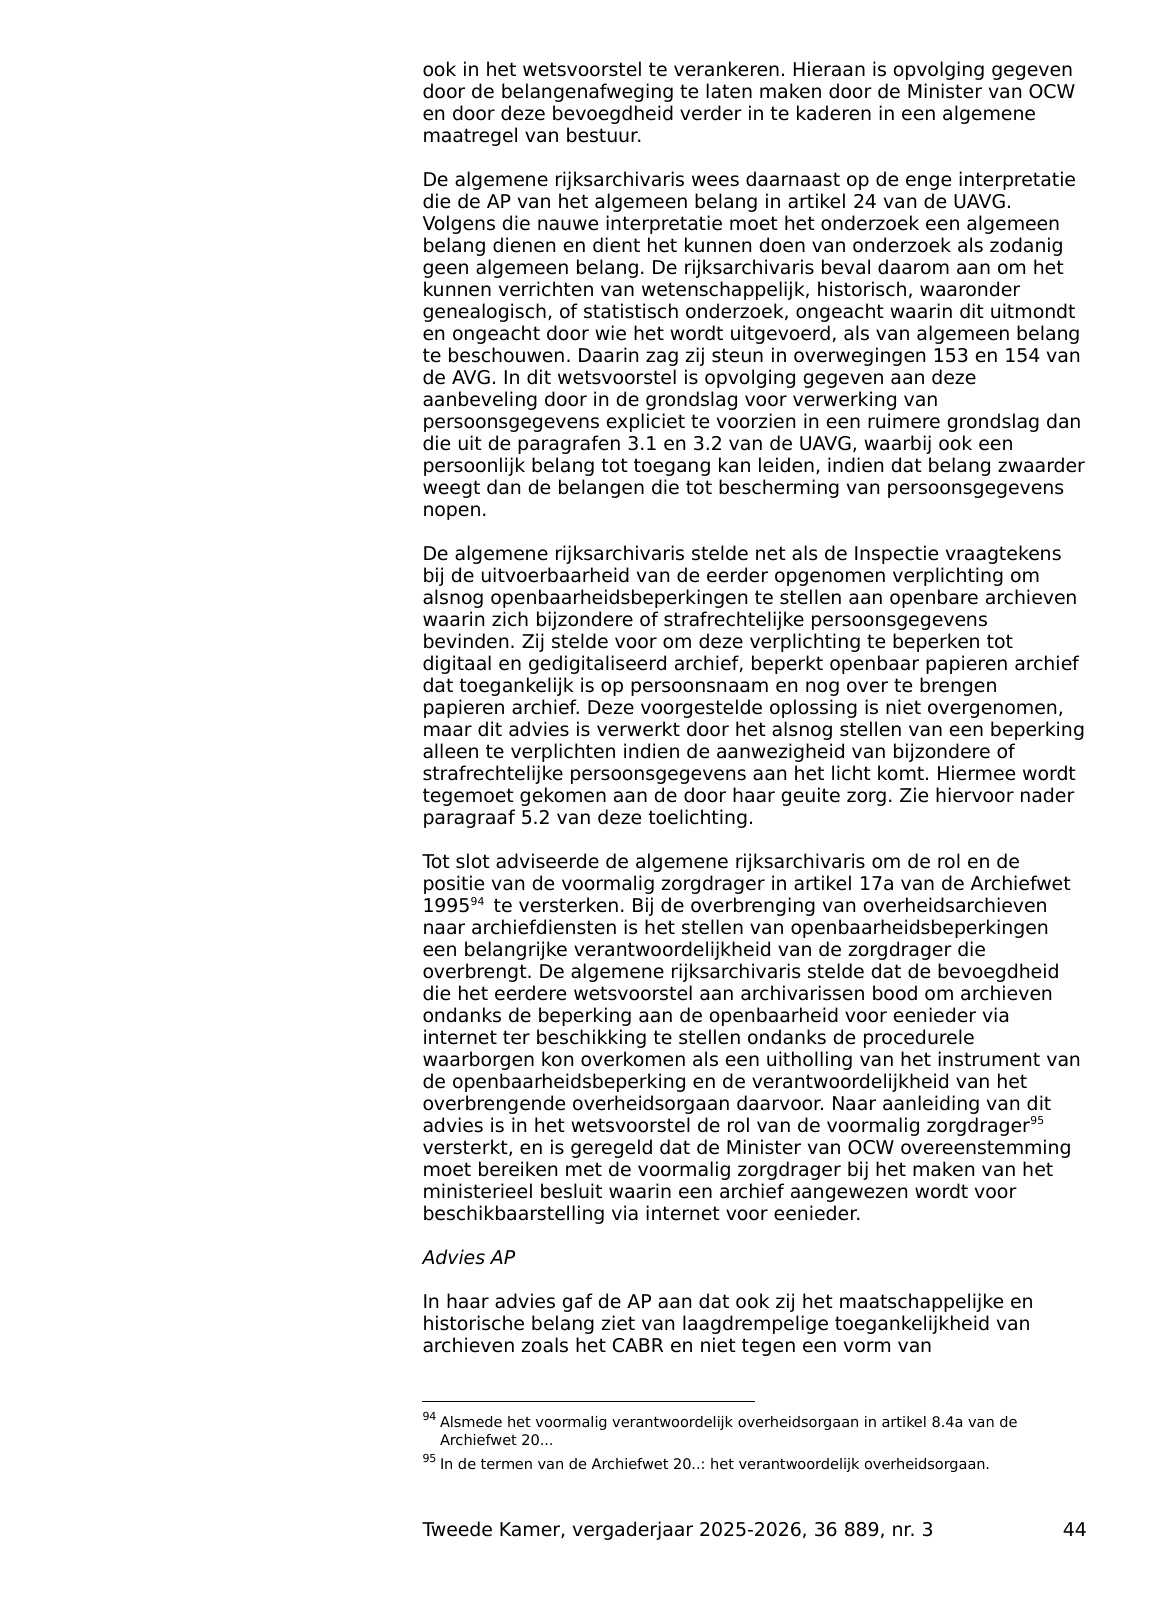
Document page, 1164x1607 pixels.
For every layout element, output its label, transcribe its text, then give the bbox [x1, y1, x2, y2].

text Tot slot adviseerde de algemene rijksarchivaris om de rol en de positie van de voormalig zorgdrager in artikel 17a van de Archiefwet 1995 te versterken. Bij de overbrenging van overheidsarchieven naar archiefdiensten is het stellen van openbaarheidsbeperkingen een belangrijke verantwoordelijkheid van de zorgdrager die overbrengt. De algemene rijksarchivaris stelde dat de bevoegdheid die het eerdere wetsvoorstel aan archivarissen bood om archieven ondanks de beperking aan de openbaarheid voor eenieder via internet ter beschikking te stellen ondanks de procedurele waarborgen kon overkomen als een uitholling van het instrument van de openbaarheidsbeperking en de verantwoordelijkheid van het overbrengende overheidsorgaan daarvoor. Naar aanleiding van dit advies is in het wetsvoorstel de rol van de voormalig zorgdrager versterkt, en is geregeld dat de Minister van OCW overeenstemming moet bereiken met de voormalig zorgdrager bij het maken van het ministerieel besluit waarin een archief aangewezen wordt voor beschikbaarstelling via internet voor eenieder. [422, 851, 1087, 1224]
text Alsmede het voormalig verantwoordelijk overheidsorgaan in artikel 8.4a van de Archiefwet 20... [422, 1410, 1087, 1449]
text ook in het wetsvoorstel te verankeren. Hieraan is opvolging gegeven door de belangenafweging te laten maken door de Minister van OCW en door deze bevoegdheid verder in te kaderen in een algemene maatregel van bestuur. [422, 59, 1087, 147]
text De algemene rijksarchivaris wees daarnaast op de enge interpretatie die de AP van het algemeen belang in artikel 24 van de UAVG. Volgens die nauwe interpretatie moet het onderzoek een algemeen belang dienen en dient het kunnen doen van onderzoek als zodanig geen algemeen belang. De rijksarchivaris beval daarom aan om het kunnen verrichten van wetenschappelijk, historisch, waaronder genealogisch, of statistisch onderzoek, ongeacht waarin dit uitmondt en ongeacht door wie het wordt uitgevoerd, als van algemeen belang te beschouwen. Daarin zag zij steun in overwegingen 153 en 154 van de AVG. In dit wetsvoorstel is opvolging gegeven aan deze aanbeveling door in de grondslag voor verwerking van persoonsgegevens expliciet te voorzien in een ruimere grondslag dan die uit de paragrafen 3.1 en 3.2 van de UAVG, waarbij ook een persoonlijk belang tot toegang kan leiden, indien dat belang zwaarder weegt dan de belangen die tot bescherming van persoonsgegevens nopen. [422, 169, 1087, 521]
text In haar advies gaf de AP aan dat ook zij het maatschappelijke en historische belang ziet van laagdrempelige toegankelijkheid van archieven zoals het CABR en niet tegen een vorm van [422, 1291, 1087, 1357]
text De algemene rijksarchivaris stelde net als de Inspectie vraagtekens bij de uitvoerbaarheid van de eerder opgenomen verplichting om alsnog openbaarheidsbeperkingen te stellen aan openbare archieven waarin zich bijzondere of strafrechtelijke persoonsgegevens bevinden. Zij stelde voor om deze verplichting te beperken tot digitaal en gedigitaliseerd archief, beperkt openbaar papieren archief dat toegankelijk is op persoonsnaam en nog over te brengen papieren archief. Deze voorgestelde oplossing is niet overgenomen, maar dit advies is verwerkt door het alsnog stellen van een beperking alleen te verplichten indien de aanwezigheid van bijzondere of strafrechtelijke persoonsgegevens aan het licht komt. Hiermee wordt tegemoet gekomen aan de door haar geuite zorg. Zie hiervoor nader paragraaf 5.2 van deze toelichting. [422, 543, 1087, 829]
text In de termen van de Archiefwet 20..: het verantwoordelijk overheidsorgaan. [422, 1452, 1087, 1474]
subtitle Advies AP [422, 1247, 1087, 1269]
